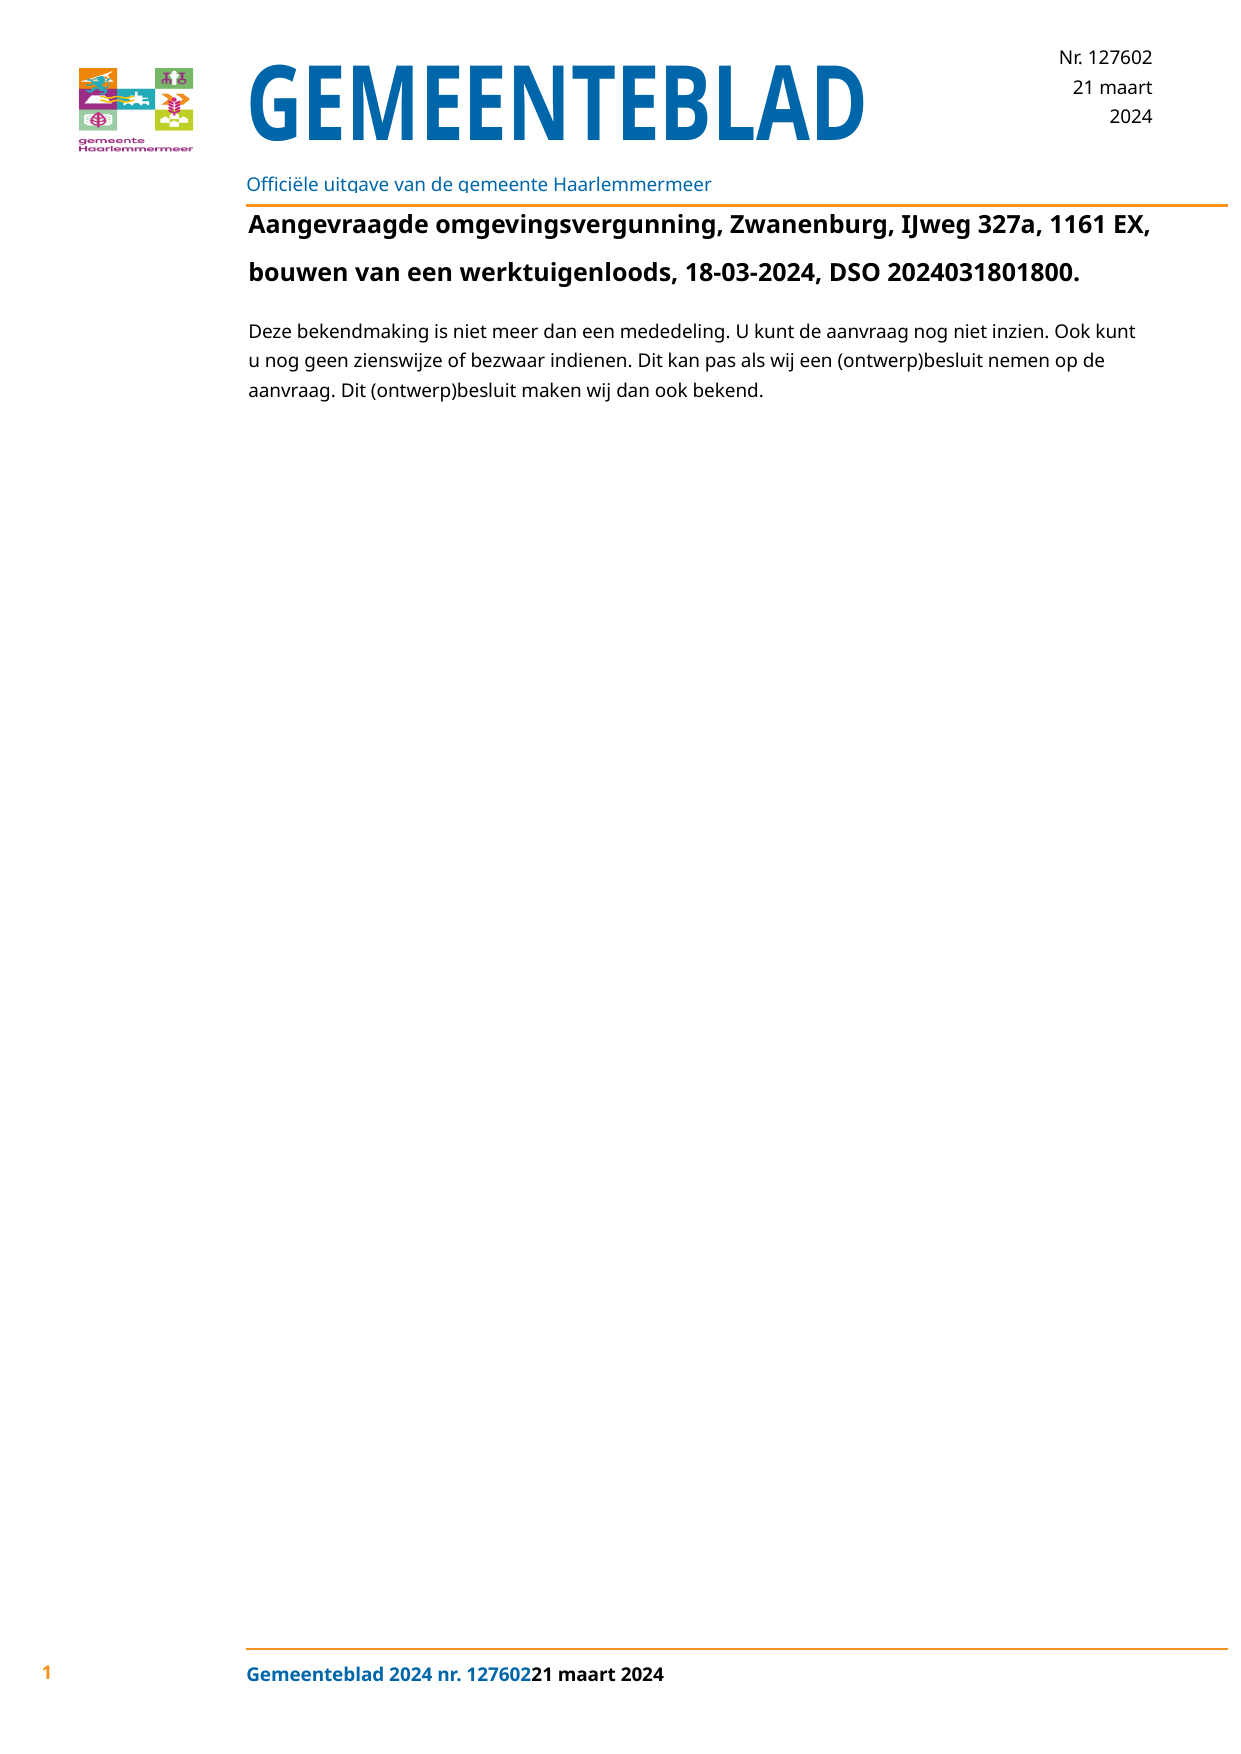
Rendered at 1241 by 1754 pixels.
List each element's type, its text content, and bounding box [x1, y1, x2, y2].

text Deze bekendmaking is niet meer dan een mededeling. U kunt de aanvraag nog niet inzien. Ook kunt u nog geen zienswijze of bezwaar indienen. Dit kan pas als wij een (ontwerp)besluit nemen op de aanvraag. Dit (ontwerp)besluit maken wij dan ook bekend. [248, 318, 1152, 403]
picture [41, 47, 231, 172]
text Aangevraagde omgevingsvergunning, Zwanenburg, IJweg 327a, 1161 EX, bouwen van een werktuigenloods, 18-03-2024, DSO 2024031801800. [248, 207, 1152, 288]
